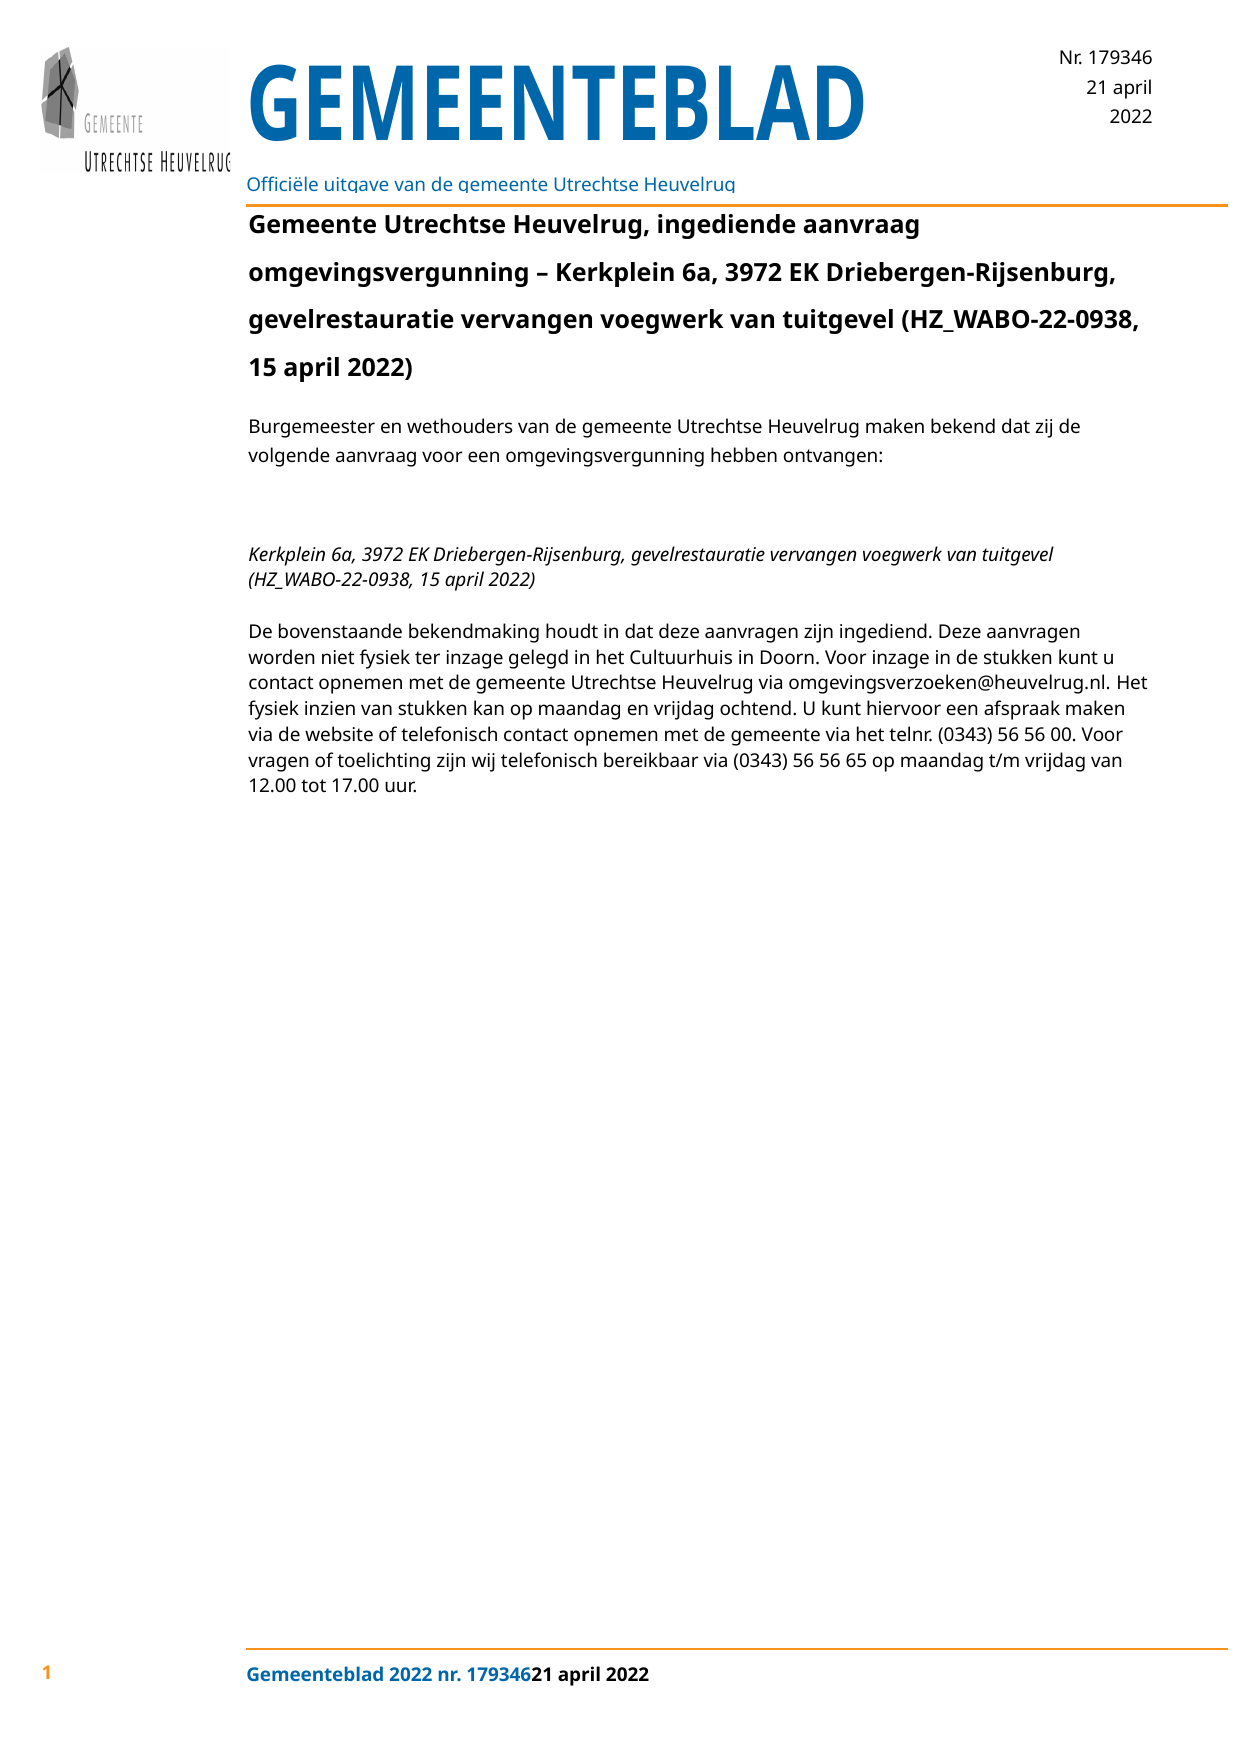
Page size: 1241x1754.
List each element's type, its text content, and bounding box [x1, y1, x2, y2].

text De bovenstaande bekendmaking houdt in dat deze aanvragen zijn ingediend. Deze aanvragen worden niet fysiek ter inzage gelegd in het Cultuurhuis in Doorn. Voor inzage in de stukken kunt u contact opnemen met de gemeente Utrechtse Heuvelrug via omgevingsverzoeken@heuvelrug.nl. Het fysiek inzien van stukken kan op maandag en vrijdag ochtend. U kunt hiervoor een afspraak maken via de website of telefonisch contact opnemen met de gemeente via het telnr. (0343) 56 56 00. Voor vragen of toelichting zijn wij telefonisch bereikbaar via (0343) 56 56 65 op maandag t/m vrijdag van 12.00 tot 17.00 uur. [248, 618, 1152, 798]
text Gemeente Utrechtse Heuvelrug, ingediende aanvraag omgevingsvergunning – Kerkplein 6a, 3972 EK Driebergen-Rijsenburg, gevelrestauratie vervangen voegwerk van tuitgevel (HZ_WABO-22-0938, 15 april 2022) [248, 207, 1152, 384]
text Kerkplein 6a, 3972 EK Driebergen-Rijsenburg, gevelrestauratie vervangen voegwerk van tuitgevel (HZ_WABO-22-0938, 15 april 2022) [248, 541, 1152, 592]
picture [41, 47, 231, 172]
text Burgemeester en wethouders van de gemeente Utrechtse Heuvelrug maken bekend dat zij de volgende aanvraag voor een omgevingsvergunning hebben ontvangen: [248, 413, 1152, 468]
